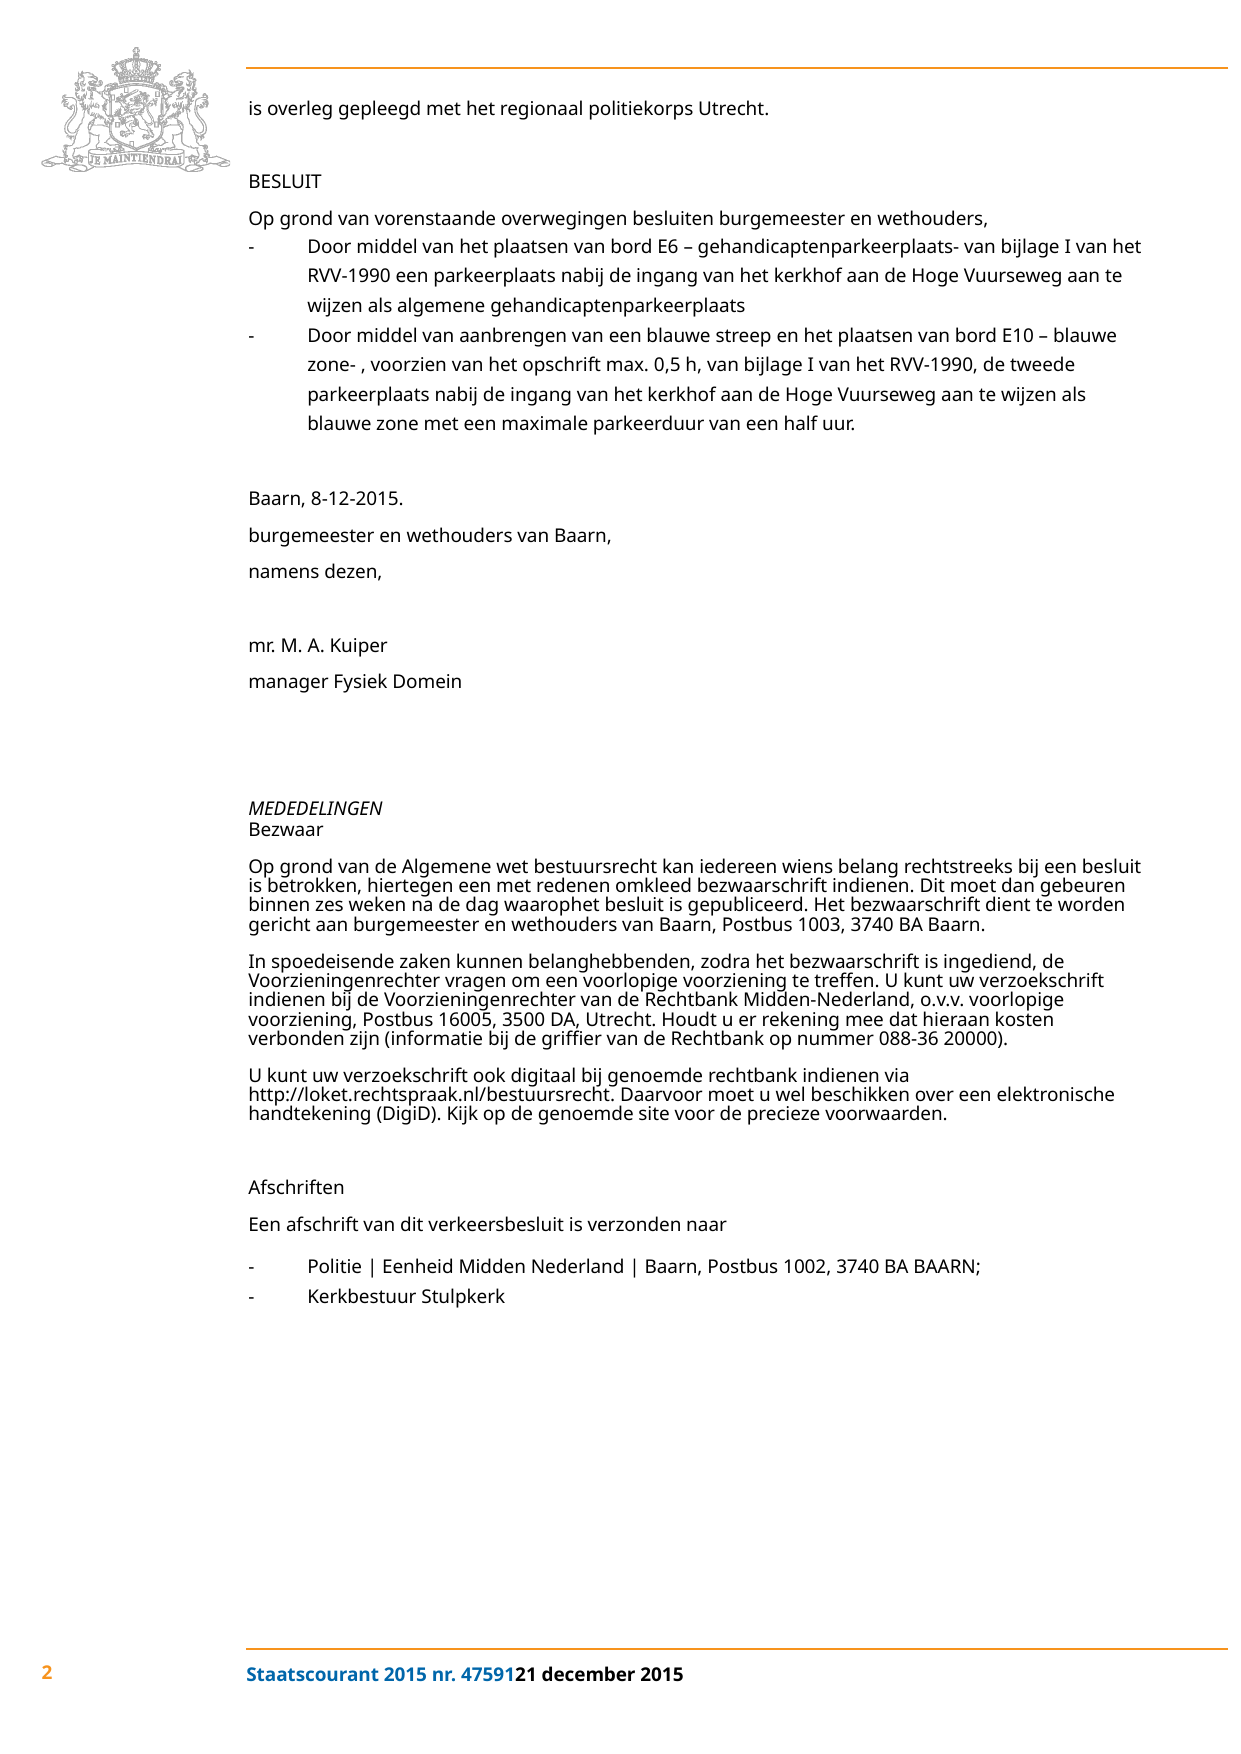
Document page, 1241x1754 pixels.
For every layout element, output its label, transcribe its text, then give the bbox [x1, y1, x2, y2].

text mr. M. A. Kuiper [248, 632, 1152, 658]
text is overleg gepleegd met het regionaal politiekorps Utrecht. [248, 95, 1152, 121]
picture [41, 47, 231, 172]
text In spoedeisende zaken kunnen belanghebbenden, zodra het bezwaarschrift is ingediend, de Voorzieningenrechter vragen om een voorlopige voorziening te treffen. U kunt uw verzoekschrift indienen bij de Voorzieningenrechter van de Rechtbank Midden-Nederland, o.v.v. voorlopige voorziening, Postbus 16005, 3500 DA, Utrecht. Houdt u er rekening mee dat hieraan kosten verbonden zijn (informatie bij de griffier van de Rechtbank op nummer 088-36 20000). [248, 953, 1152, 1049]
text manager Fysiek Domein [248, 668, 1152, 694]
text burgemeester en wethouders van Baarn, [248, 522, 1152, 548]
text U kunt uw verzoekschrift ook digitaal bij genoemde rechtbank indienen via http://loket.rechtspraak.nl/bestuursrecht. Daarvoor moet u wel beschikken over een elektronische handtekening (DigiD). Kijk op de genoemde site voor de precieze voorwaarden. [248, 1067, 1152, 1124]
text Baarn, 8-12-2015. [248, 485, 1152, 511]
text Op grond van de Algemene wet bestuursrecht kan iedereen wiens belang rechtstreeks bij een besluit is betrokken, hiertegen een met redenen omkleed bezwaarschrift indienen. Dit moet dan gebeuren binnen zes weken na de dag waarophet besluit is gepubliceerd. Het bezwaarschrift dient te worden gericht aan burgemeester en wethouders van Baarn, Postbus 1003, 3740 BA Baarn. [248, 858, 1152, 935]
text MEDEDELINGEN [248, 795, 1152, 821]
text Op grond van vorenstaande overwegingen besluiten burgemeester en wethouders, [248, 205, 1152, 231]
list Door middel van het plaatsen van bord E6 – gehandicaptenparkeerplaats- van bijlage I van het RVV-1990 een parkeerplaats nabij de ingang van het kerkhof aan de Hoge Vuurseweg aan te wijzen als algemene gehandicaptenparkeerplaats [248, 233, 1152, 318]
list Politie | Eenheid Midden Nederland | Baarn, Postbus 1002, 3740 BA BAARN; [248, 1253, 1152, 1279]
text Een afschrift van dit verkeersbesluit is verzonden naar [248, 1216, 1152, 1236]
text Afschriften [248, 1179, 1152, 1198]
list Kerkbestuur Stulpkerk [248, 1283, 1152, 1308]
text namens dezen, [248, 558, 1152, 584]
text BESLUIT [248, 168, 1152, 194]
text Bezwaar [248, 821, 1152, 840]
list Door middel van aanbrengen van een blauwe streep en het plaatsen van bord E10 – blauwe zone- , voorzien van het opschrift max. 0,5 h, van bijlage I van het RVV-1990, de tweede parkeerplaats nabij de ingang van het kerkhof aan de Hoge Vuurseweg aan te wijzen als blauwe zone met een maximale parkeerduur van een half uur. [248, 322, 1152, 436]
